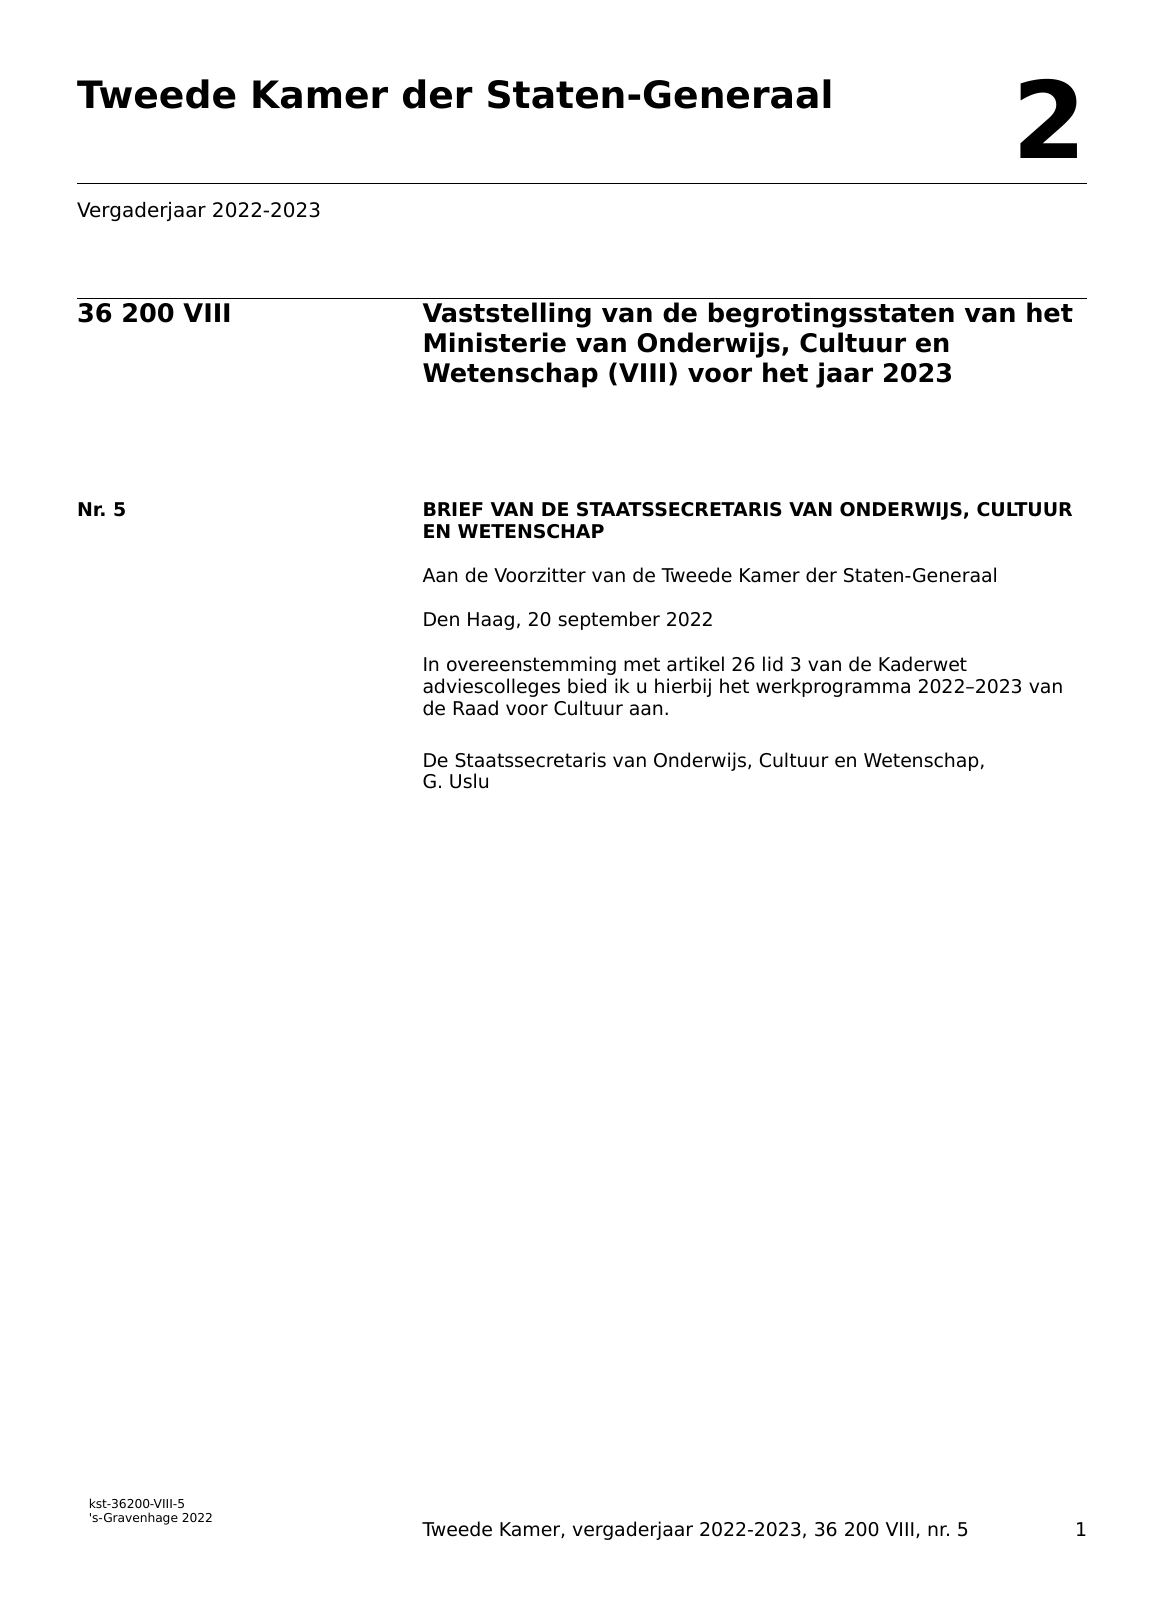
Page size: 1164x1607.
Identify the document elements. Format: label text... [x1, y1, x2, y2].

subtitle 36 200 VIII Vaststelling van de begrotingsstaten van het Ministerie van Onderwijs, Cultuur en Wetenschap (VIII) voor het jaar 2023 [77, 299, 1087, 388]
text 's-Gravenhage 2022 [88, 1511, 323, 1525]
text In overeenstemming met artikel 26 lid 3 van de Kaderwet adviescolleges bied ik u hierbij het werkprogramma 2022–2023 van de Raad voor Cultuur aan. [422, 653, 1087, 719]
text Den Haag, 20 september 2022 [422, 609, 1087, 631]
table_cell Vergaderjaar 2022-2023 [77, 184, 1087, 298]
subtitle Nr. 5 BRIEF VAN DE STAATSSECRETARIS VAN ONDERWIJS, CULTUUR EN WETENSCHAP [77, 499, 1087, 543]
text Aan de Voorzitter van de Tweede Kamer der Staten-Generaal [422, 565, 1087, 587]
table_header Tweede Kamer der Staten-Generaal [77, 59, 886, 183]
text De Staatssecretaris van Onderwijs, Cultuur en Wetenschap, G. Uslu [422, 749, 1087, 793]
table_header 2 [886, 59, 1087, 183]
text kst-36200-VIII-5 [88, 1497, 323, 1511]
